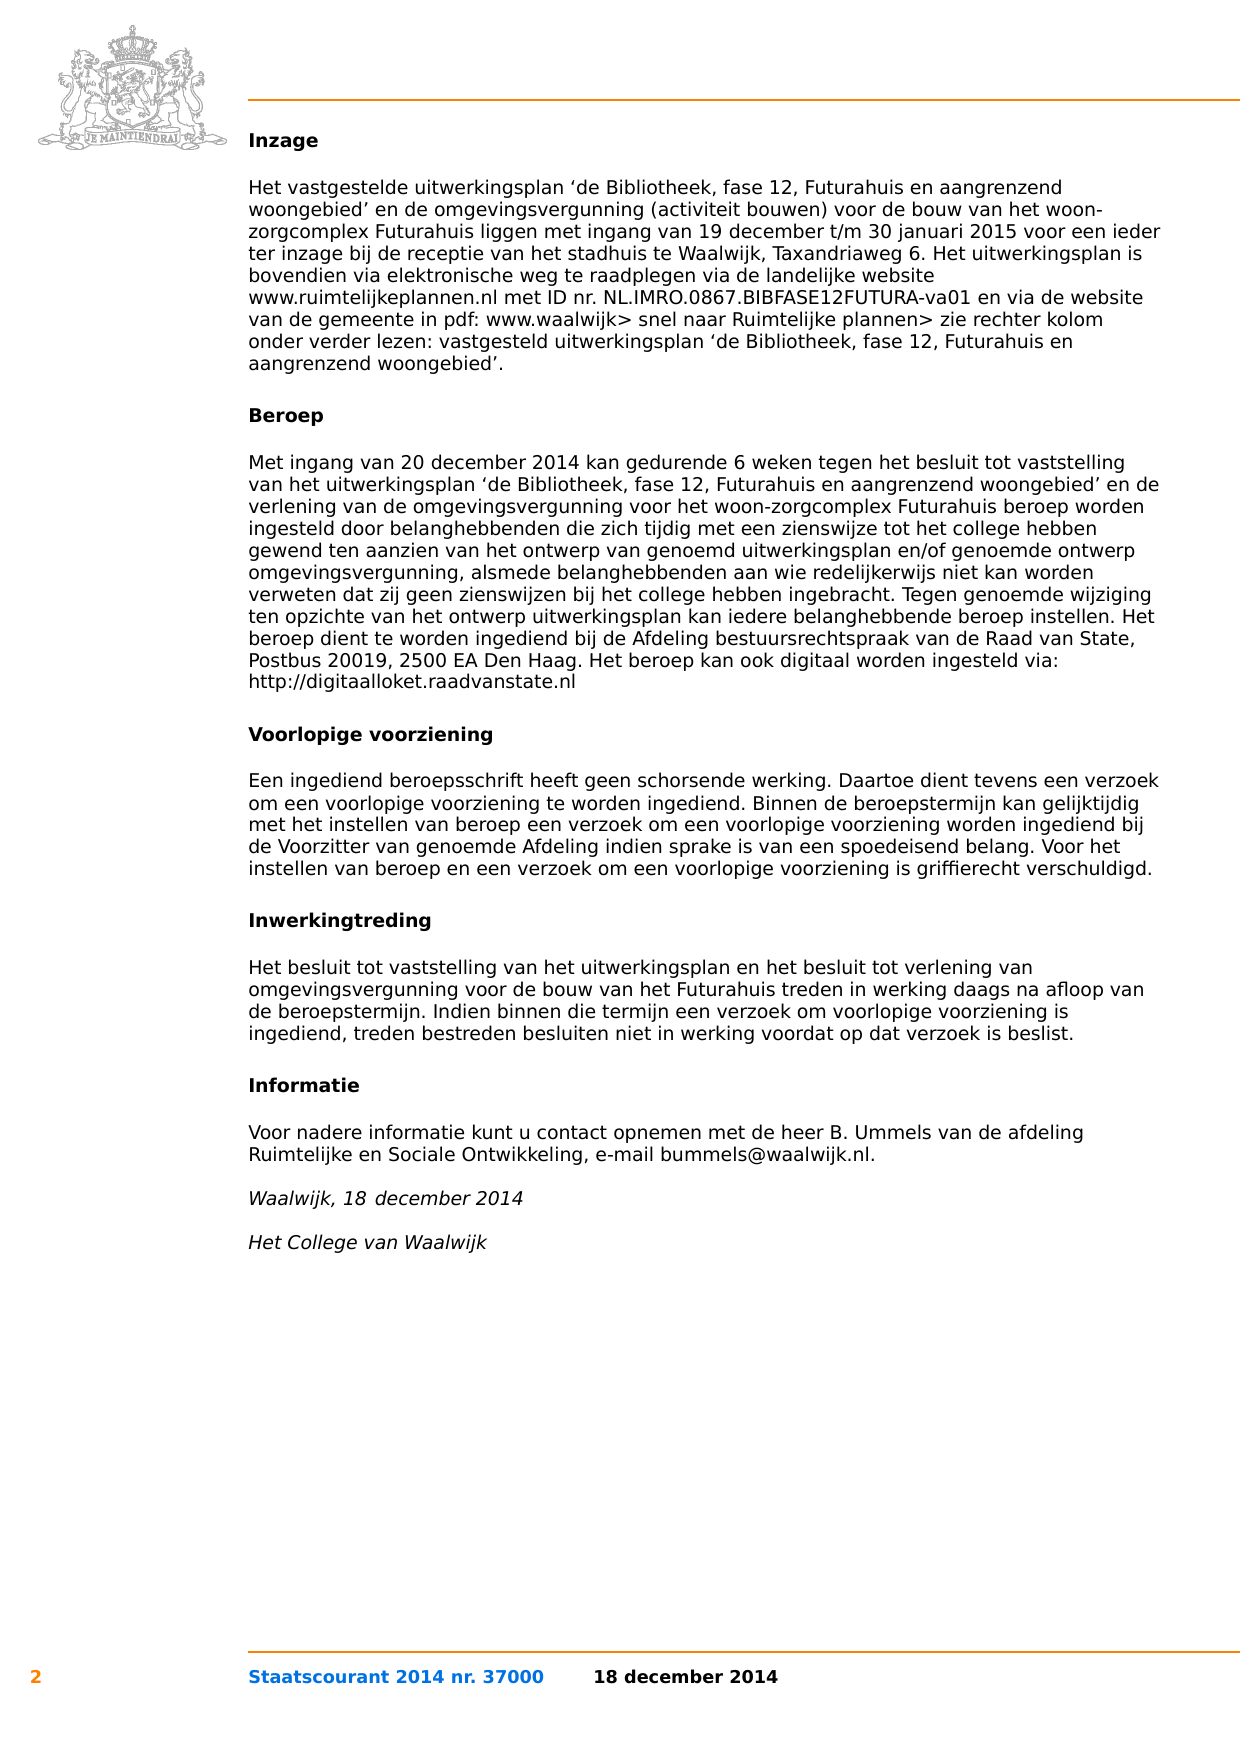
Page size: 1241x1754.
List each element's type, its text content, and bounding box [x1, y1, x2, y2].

subtitle Inzage [248, 130, 1163, 152]
text Met ingang van 20 december 2014 kan gedurende 6 weken tegen het besluit tot vaststelling van het uitwerkingsplan ‘de Bibliotheek, fase 12, Futurahuis en aangrenzend woongebied’ en de verlening van de omgevingsvergunning voor het woon-zorgcomplex Futurahuis beroep worden ingesteld door belanghebbenden die zich tijdig met een zienswijze tot het college hebben gewend ten aanzien van het ontwerp van genoemd uitwerkingsplan en/of genoemde ontwerp omgevingsvergunning, alsmede belanghebbenden aan wie redelijkerwijs niet kan worden verweten dat zij geen zienswijzen bij het college hebben ingebracht. Tegen genoemde wijziging ten opzichte van het ontwerp uitwerkingsplan kan iedere belanghebbende beroep instellen. Het beroep dient te worden ingediend bij de Afdeling bestuursrechtspraak van de Raad van State, Postbus 20019, 2500 EA Den Haag. Het beroep kan ook digitaal worden ingesteld via: http://digitaalloket.raadvanstate.nl [248, 452, 1163, 693]
picture [38, 25, 227, 150]
text Het besluit tot vaststelling van het uitwerkingsplan en het besluit tot verlening van omgevingsvergunning voor de bouw van het Futurahuis treden in werking daags na afloop van de beroepstermijn. Indien binnen die termijn een verzoek om voorlopige voorziening is ingediend, treden bestreden besluiten niet in werking voordat op dat verzoek is beslist. [248, 957, 1163, 1045]
subtitle Inwerkingtreding [248, 910, 1163, 932]
text Voor nadere informatie kunt u contact opnemen met de heer B. Ummels van de afdeling Ruimtelijke en Sociale Ontwikkeling, e-mail bummels@waalwijk.nl. [248, 1122, 1163, 1166]
text Waalwijk, 18 december 2014 [248, 1188, 1163, 1210]
text Het College van Waalwijk [248, 1232, 1163, 1254]
text Een ingediend beroepsschrift heeft geen schorsende werking. Daartoe dient tevens een verzoek om een voorlopige voorziening te worden ingediend. Binnen de beroepstermijn kan gelijktijdig met het instellen van beroep een verzoek om een voorlopige voorziening worden ingediend bij de Voorzitter van genoemde Afdeling indien sprake is van een spoedeisend belang. Voor het instellen van beroep en een verzoek om een voorlopige voorziening is griffierecht verschuldigd. [248, 770, 1163, 880]
subtitle Beroep [248, 405, 1163, 427]
subtitle Voorlopige voorziening [248, 723, 1163, 745]
text Het vastgestelde uitwerkingsplan ‘de Bibliotheek, fase 12, Futurahuis en aangrenzend woongebied’ en de omgevingsvergunning (activiteit bouwen) voor de bouw van het woon-zorgcomplex Futurahuis liggen met ingang van 19 december t/m 30 januari 2015 voor een ieder ter inzage bij de receptie van het stadhuis te Waalwijk, Taxandriaweg 6. Het uitwerkingsplan is bovendien via elektronische weg te raadplegen via de landelijke website www.ruimtelijkeplannen.nl met ID nr. NL.IMRO.0867.BIBFASE12FUTURA-va01 en via de website van de gemeente in pdf: www.waalwijk> snel naar Ruimtelijke plannen> zie rechter kolom onder verder lezen: vastgesteld uitwerkingsplan ‘de Bibliotheek, fase 12, Futurahuis en aangrenzend woongebied’. [248, 177, 1163, 375]
subtitle Informatie [248, 1075, 1163, 1097]
